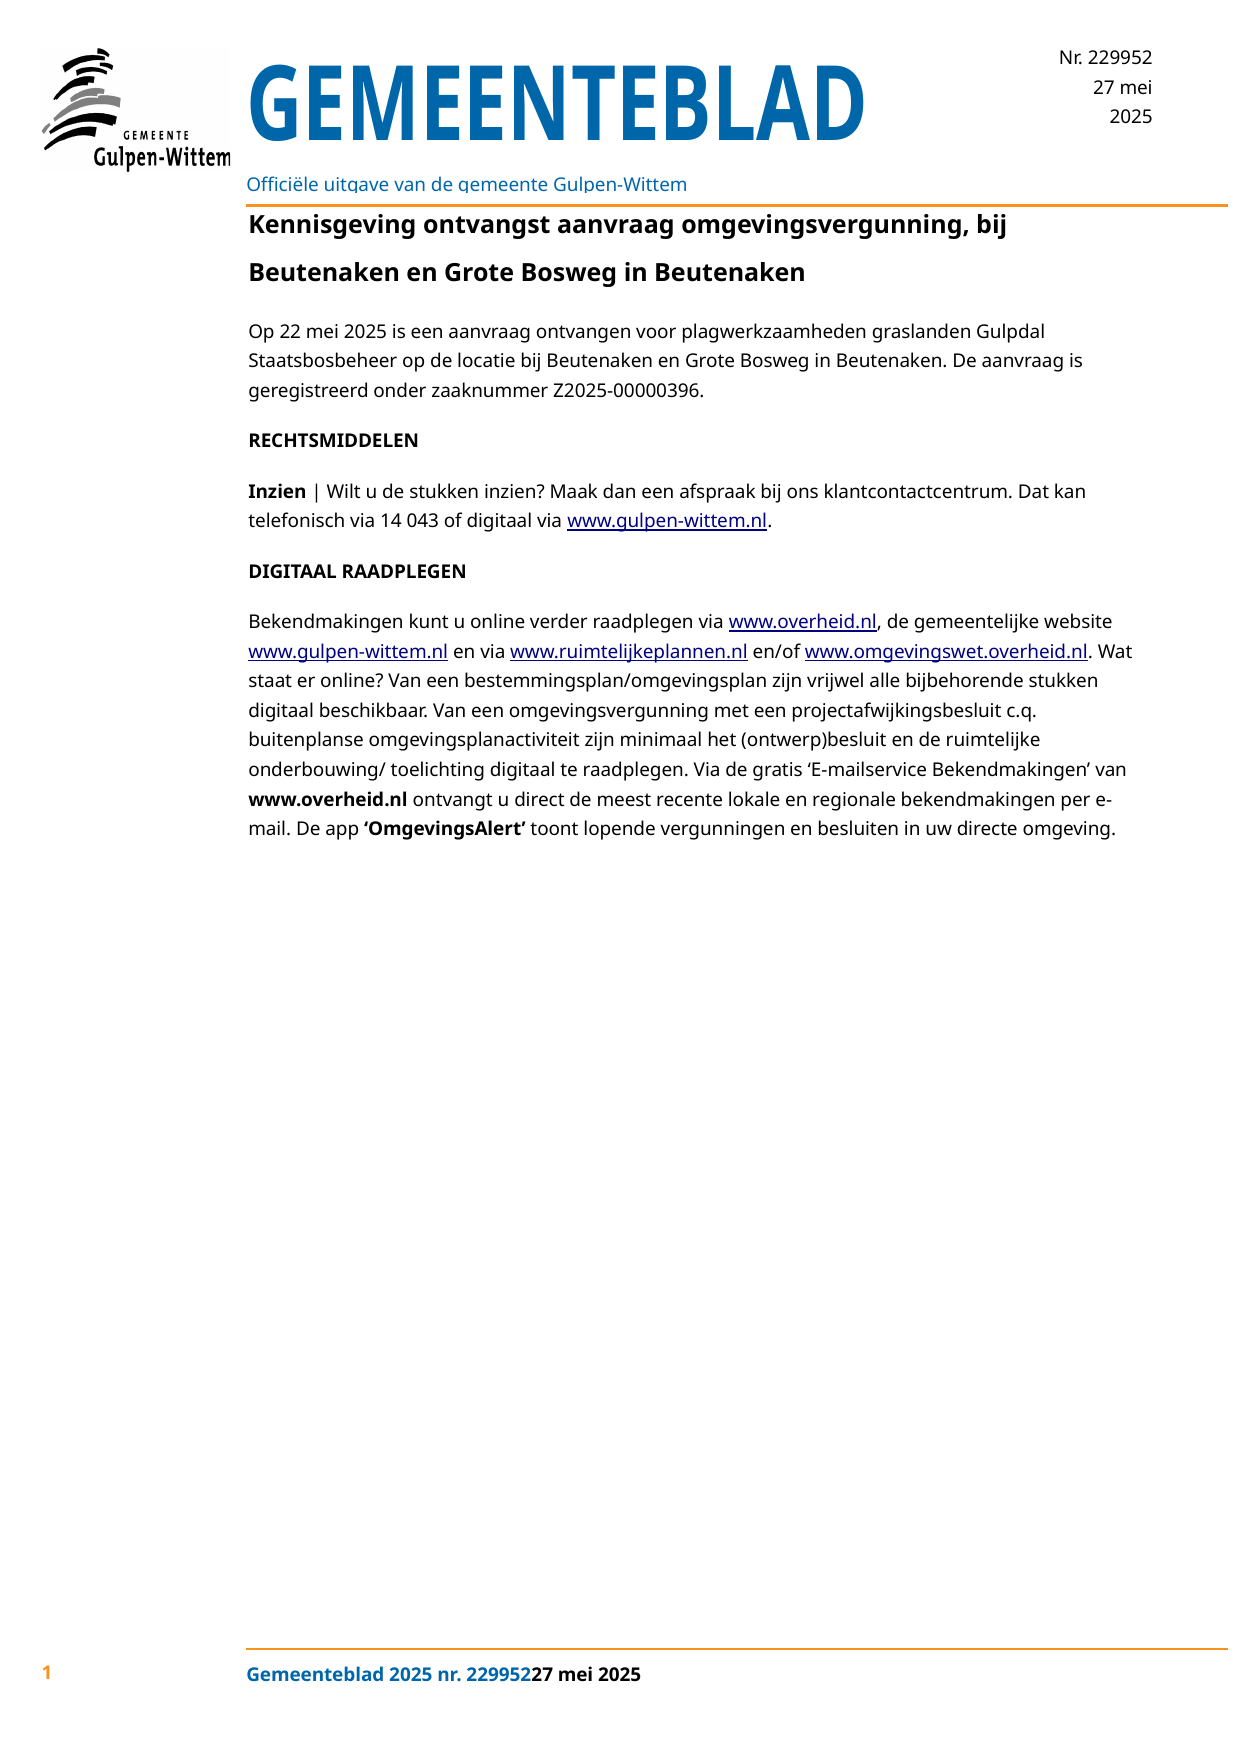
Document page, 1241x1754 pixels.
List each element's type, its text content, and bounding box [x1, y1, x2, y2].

text Op 22 mei 2025 is een aanvraag ontvangen voor plagwerkzaamheden graslanden Gulpdal Staatsbosbeheer op de locatie bij Beutenaken en Grote Bosweg in Beutenaken. De aanvraag is geregistreerd onder zaaknummer Z2025-00000396. [248, 318, 1152, 403]
picture [41, 47, 231, 172]
text RECHTSMIDDELEN [248, 427, 1152, 453]
text DIGITAAL RAADPLEGEN [248, 558, 1152, 584]
text Bekendmakingen kunt u online verder raadplegen via www.overheid.nl, de gemeentelijke website www.gulpen-wittem.nl en via www.ruimtelijkeplannen.nl en/of www.omgevingswet.overheid.nl. Wat staat er online? Van een bestemmingsplan/omgevingsplan zijn vrijwel alle bijbehorende stukken digitaal beschikbaar. Van een omgevingsvergunning met een projectafwijkingsbesluit c.q. buitenplanse omgevingsplanactiviteit zijn minimaal het (ontwerp)besluit en de ruimtelijke onderbouwing/ toelichting digitaal te raadplegen. Via de gratis ‘E-mailservice Bekendmakingen’ van www.overheid.nl ontvangt u direct de meest recente lokale en regionale bekendmakingen per e-mail. De app ‘OmgevingsAlert’ toont lopende vergunningen en besluiten in uw directe omgeving. [248, 608, 1152, 841]
text Kennisgeving ontvangst aanvraag omgevingsvergunning, bij Beutenaken en Grote Bosweg in Beutenaken [248, 207, 1152, 288]
text Inzien | Wilt u de stukken inzien? Maak dan een afspraak bij ons klantcontactcentrum. Dat kan telefonisch via 14 043 of digitaal via www.gulpen-wittem.nl. [248, 478, 1152, 533]
